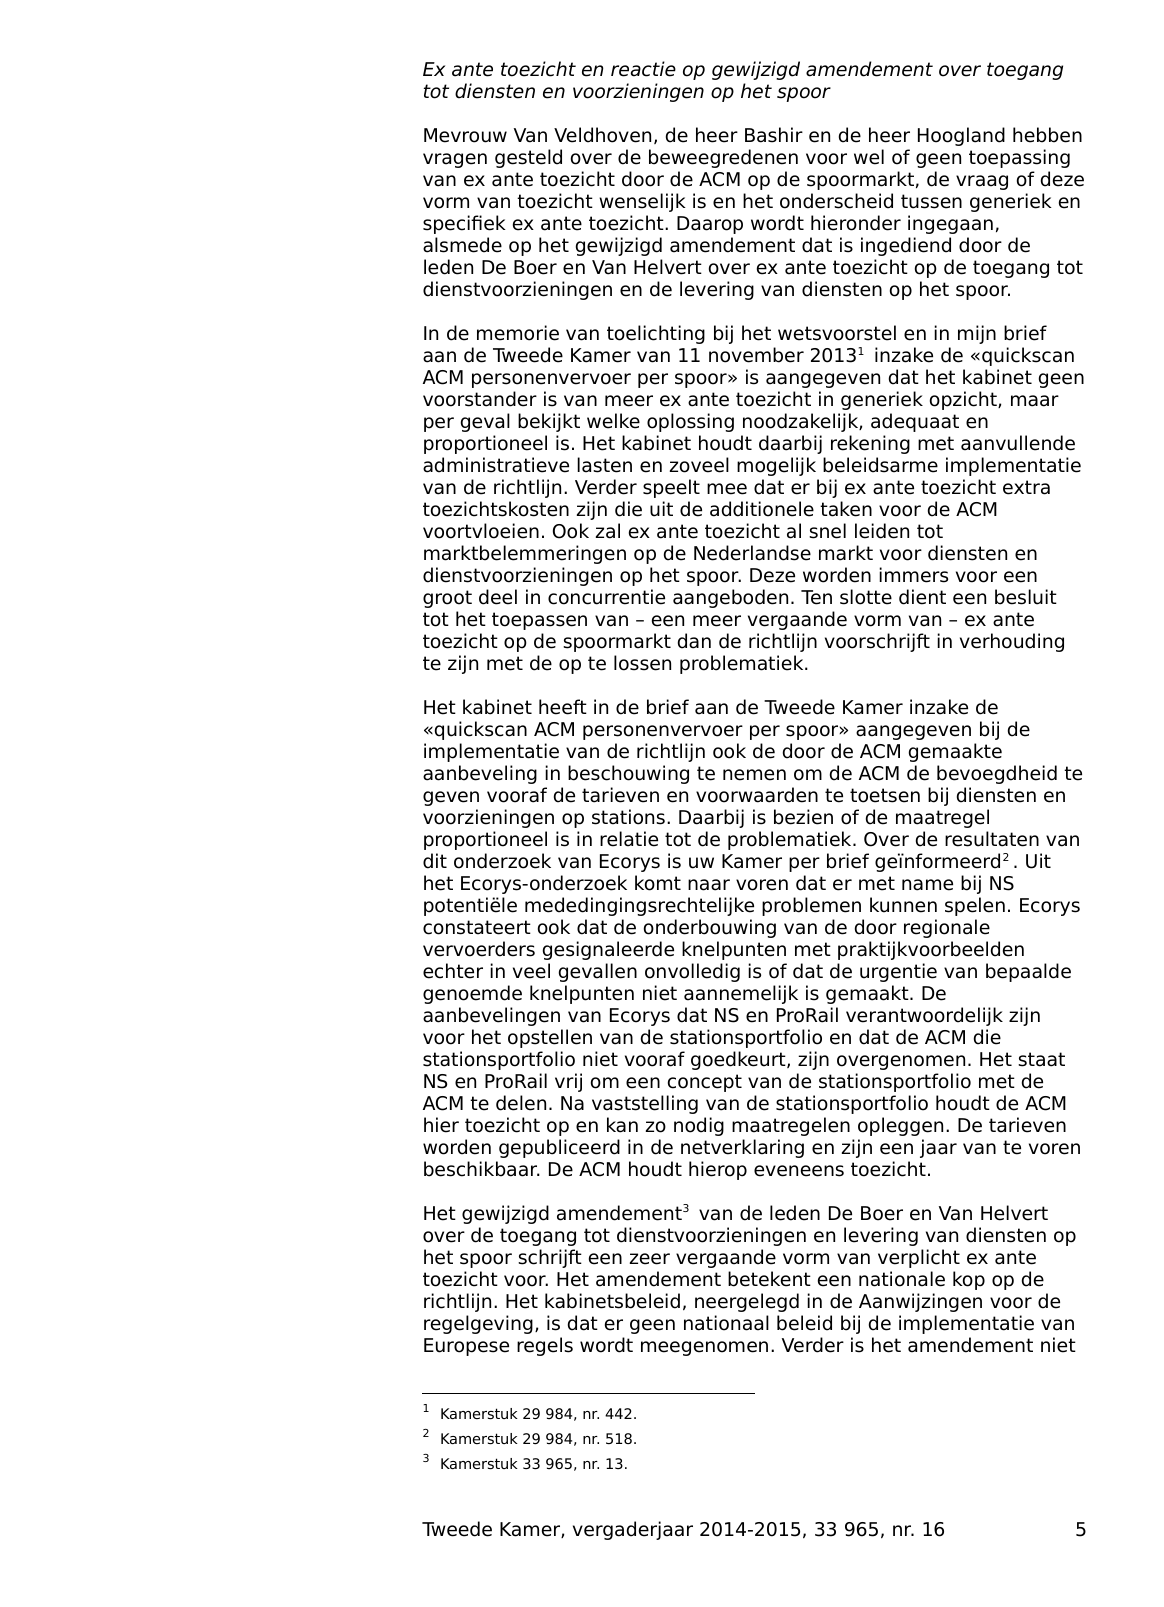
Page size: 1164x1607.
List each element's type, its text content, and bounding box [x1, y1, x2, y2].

text Kamerstuk 29 984, nr. 518. [422, 1427, 1087, 1449]
text In de memorie van toelichting bij het wetsvoorstel en in mijn brief aan de Tweede Kamer van 11 november 2013 inzake de «quickscan ACM personenvervoer per spoor» is aangegeven dat het kabinet geen voorstander is van meer ex ante toezicht in generiek opzicht, maar per geval bekijkt welke oplossing noodzakelijk, adequaat en proportioneel is. Het kabinet houdt daarbij rekening met aanvullende administratieve lasten en zoveel mogelijk beleidsarme implementatie van de richtlijn. Verder speelt mee dat er bij ex ante toezicht extra toezichtskosten zijn die uit de additionele taken voor de ACM voortvloeien. Ook zal ex ante toezicht al snel leiden tot marktbelemmeringen op de Nederlandse markt voor diensten en dienstvoorzieningen op het spoor. Deze worden immers voor een groot deel in concurrentie aangeboden. Ten slotte dient een besluit tot het toepassen van – een meer vergaande vorm van – ex ante toezicht op de spoormarkt dan de richtlijn voorschrijft in verhouding te zijn met de op te lossen problematiek. [422, 323, 1087, 675]
text Het gewijzigd amendement van de leden De Boer en Van Helvert over de toegang tot dienstvoorzieningen en levering van diensten op het spoor schrijft een zeer vergaande vorm van verplicht ex ante toezicht voor. Het amendement betekent een nationale kop op de richtlijn. Het kabinetsbeleid, neergelegd in de Aanwijzingen voor de regelgeving, is dat er geen nationaal beleid bij de implementatie van Europese regels wordt meegenomen. Verder is het amendement niet [422, 1203, 1087, 1357]
text Kamerstuk 33 965, nr. 13. [422, 1452, 1087, 1474]
text Kamerstuk 29 984, nr. 442. [422, 1402, 1087, 1424]
text Het kabinet heeft in de brief aan de Tweede Kamer inzake de «quickscan ACM personenvervoer per spoor» aangegeven bij de implementatie van de richtlijn ook de door de ACM gemaakte aanbeveling in beschouwing te nemen om de ACM de bevoegdheid te geven vooraf de tarieven en voorwaarden te toetsen bij diensten en voorzieningen op stations. Daarbij is bezien of de maatregel proportioneel is in relatie tot de problematiek. Over de resultaten van dit onderzoek van Ecorys is uw Kamer per brief geïnformeerd. Uit het Ecorys-onderzoek komt naar voren dat er met name bij NS potentiële mededingingsrechtelijke problemen kunnen spelen. Ecorys constateert ook dat de onderbouwing van de door regionale vervoerders gesignaleerde knelpunten met praktijkvoorbeelden echter in veel gevallen onvolledig is of dat de urgentie van bepaalde genoemde knelpunten niet aannemelijk is gemaakt. De aanbevelingen van Ecorys dat NS en ProRail verantwoordelijk zijn voor het opstellen van de stationsportfolio en dat de ACM die stationsportfolio niet vooraf goedkeurt, zijn overgenomen. Het staat NS en ProRail vrij om een concept van de stationsportfolio met de ACM te delen. Na vaststelling van de stationsportfolio houdt de ACM hier toezicht op en kan zo nodig maatregelen opleggen. De tarieven worden gepubliceerd in de netverklaring en zijn een jaar van te voren beschikbaar. De ACM houdt hierop eveneens toezicht. [422, 697, 1087, 1181]
text Mevrouw Van Veldhoven, de heer Bashir en de heer Hoogland hebben vragen gesteld over de beweegredenen voor wel of geen toepassing van ex ante toezicht door de ACM op de spoormarkt, de vraag of deze vorm van toezicht wenselijk is en het onderscheid tussen generiek en specifiek ex ante toezicht. Daarop wordt hieronder ingegaan, alsmede op het gewijzigd amendement dat is ingediend door de leden De Boer en Van Helvert over ex ante toezicht op de toegang tot dienstvoorzieningen en de levering van diensten op het spoor. [422, 125, 1087, 301]
subtitle Ex ante toezicht en reactie op gewijzigd amendement over toegang tot diensten en voorzieningen op het spoor [422, 59, 1087, 103]
